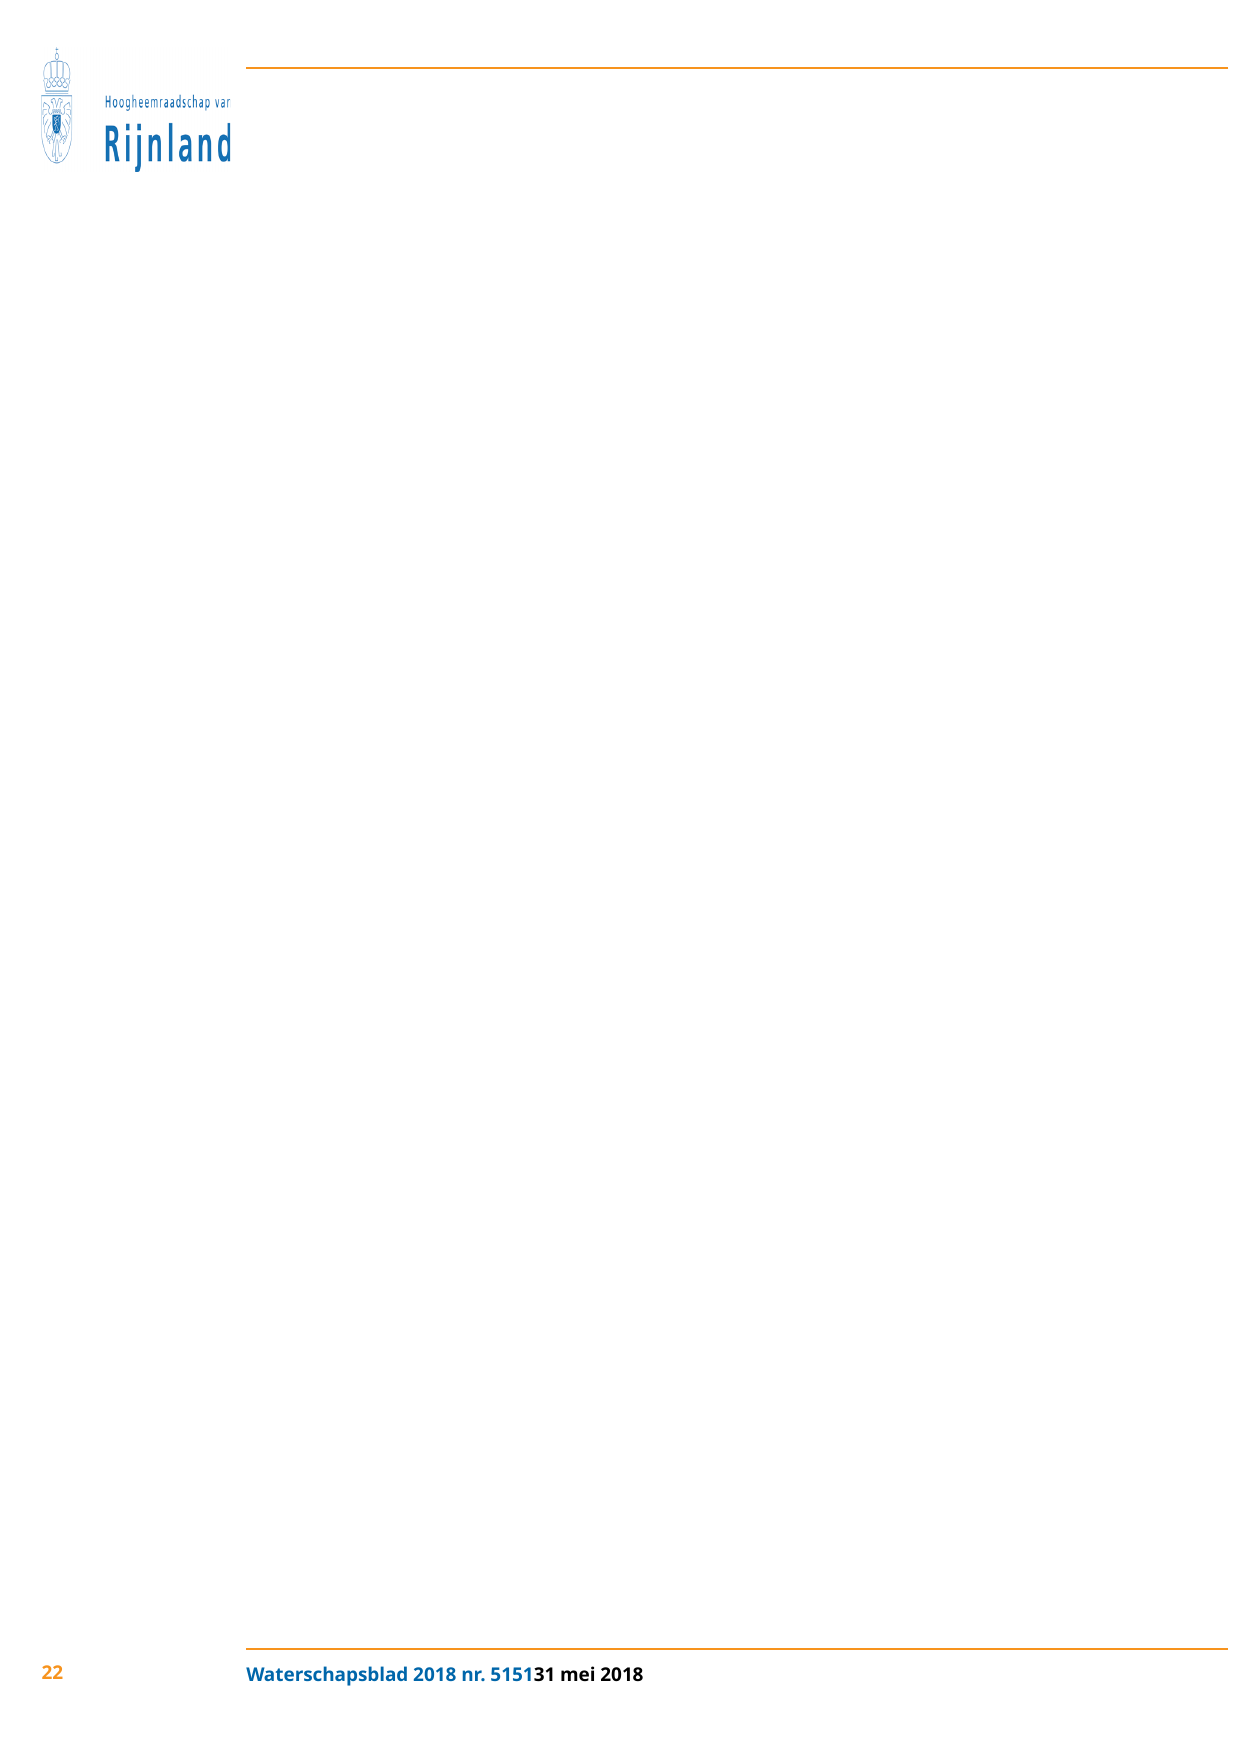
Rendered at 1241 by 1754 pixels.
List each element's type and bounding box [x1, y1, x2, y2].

picture [41, 47, 231, 172]
